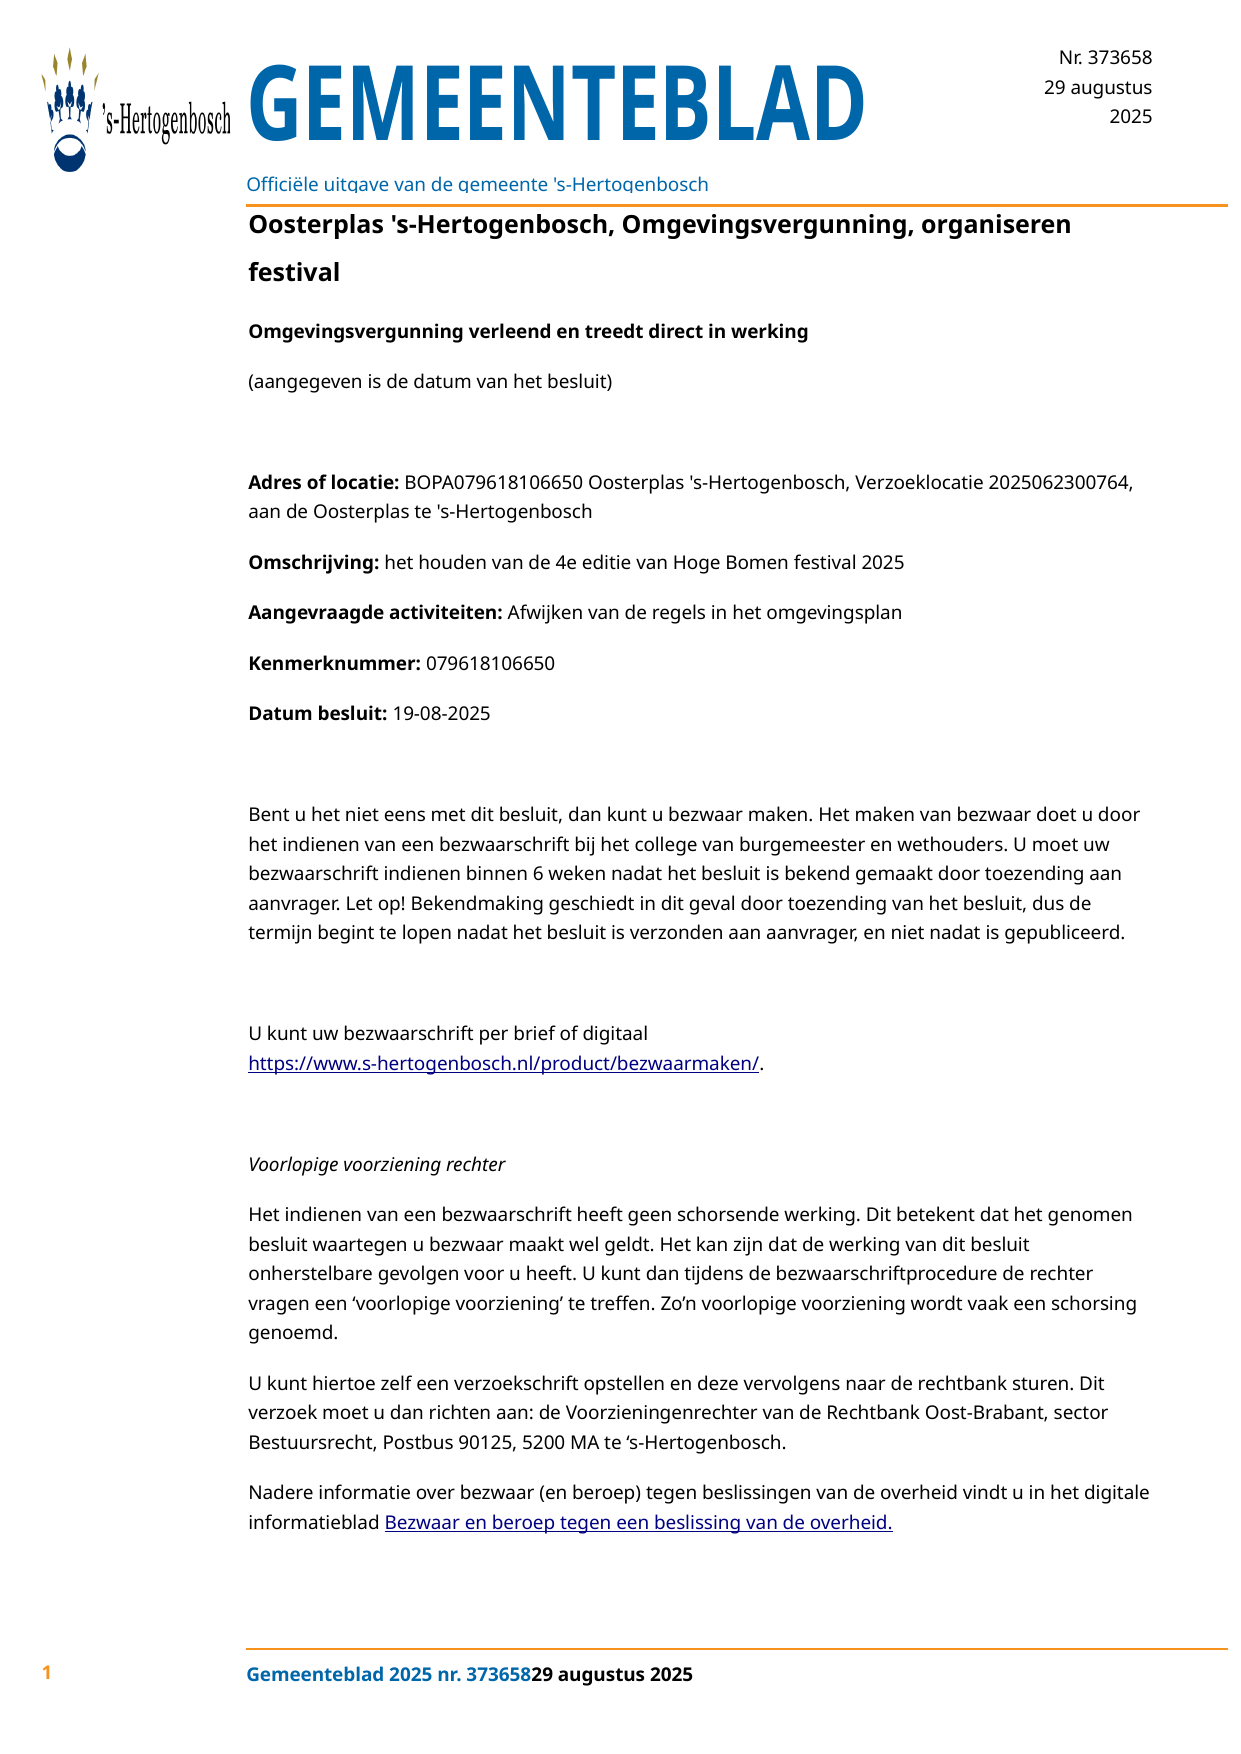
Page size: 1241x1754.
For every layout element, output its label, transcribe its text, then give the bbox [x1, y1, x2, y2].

text Adres of locatie: BOPA079618106650 Oosterplas 's-Hertogenbosch, Verzoeklocatie 2025062300764, aan de Oosterplas te 's-Hertogenbosch [248, 469, 1152, 524]
text U kunt hiertoe zelf een verzoekschrift opstellen en deze vervolgens naar de rechtbank sturen. Dit verzoek moet u dan richten aan: de Voorzieningenrechter van de Rechtbank Oost-Brabant, sector Bestuursrecht, Postbus 90125, 5200 MA te ‘s-Hertogenbosch. [248, 1370, 1152, 1455]
text Aangevraagde activiteiten: Afwijken van de regels in het omgevingsplan [248, 599, 1152, 625]
text Oosterplas 's-Hertogenbosch, Omgevingsvergunning, organiseren festival [248, 207, 1152, 288]
text U kunt uw bezwaarschrift per brief of digitaal https://www.s-hertogenbosch.nl/product/bezwaarmaken/. [248, 1020, 1152, 1076]
text (aangegeven is de datum van het besluit) [248, 368, 1152, 394]
picture [41, 47, 231, 172]
text Nadere informatie over bezwaar (en beroep) tegen beslissingen van de overheid vindt u in het digitale informatieblad Bezwaar en beroep tegen een beslissing van de overheid. [248, 1479, 1152, 1535]
text Omgevingsvergunning verleend en treedt direct in werking [248, 318, 1152, 344]
text Voorlopige voorziening rechter [248, 1151, 1152, 1177]
text Het indienen van een bezwaarschrift heeft geen schorsende werking. Dit betekent dat het genomen besluit waartegen u bezwaar maakt wel geldt. Het kan zijn dat de werking van dit besluit onherstelbare gevolgen voor u heeft. U kunt dan tijdens de bezwaarschriftprocedure de rechter vragen een ‘voorlopige voorziening’ te treffen. Zo’n voorlopige voorziening wordt vaak een schorsing genoemd. [248, 1201, 1152, 1345]
text Omschrijving: het houden van de 4e editie van Hoge Bomen festival 2025 [248, 549, 1152, 575]
text Bent u het niet eens met dit besluit, dan kunt u bezwaar maken. Het maken van bezwaar doet u door het indienen van een bezwaarschrift bij het college van burgemeester en wethouders. U moet uw bezwaarschrift indienen binnen 6 weken nadat het besluit is bekend gemaakt door toezending aan aanvrager. Let op! Bekendmaking geschiedt in dit geval door toezending van het besluit, dus de termijn begint te lopen nadat het besluit is verzonden aan aanvrager, en niet nadat is gepubliceerd. [248, 801, 1152, 945]
text Kenmerknummer: 079618106650 [248, 650, 1152, 676]
text Datum besluit: 19-08-2025 [248, 700, 1152, 726]
